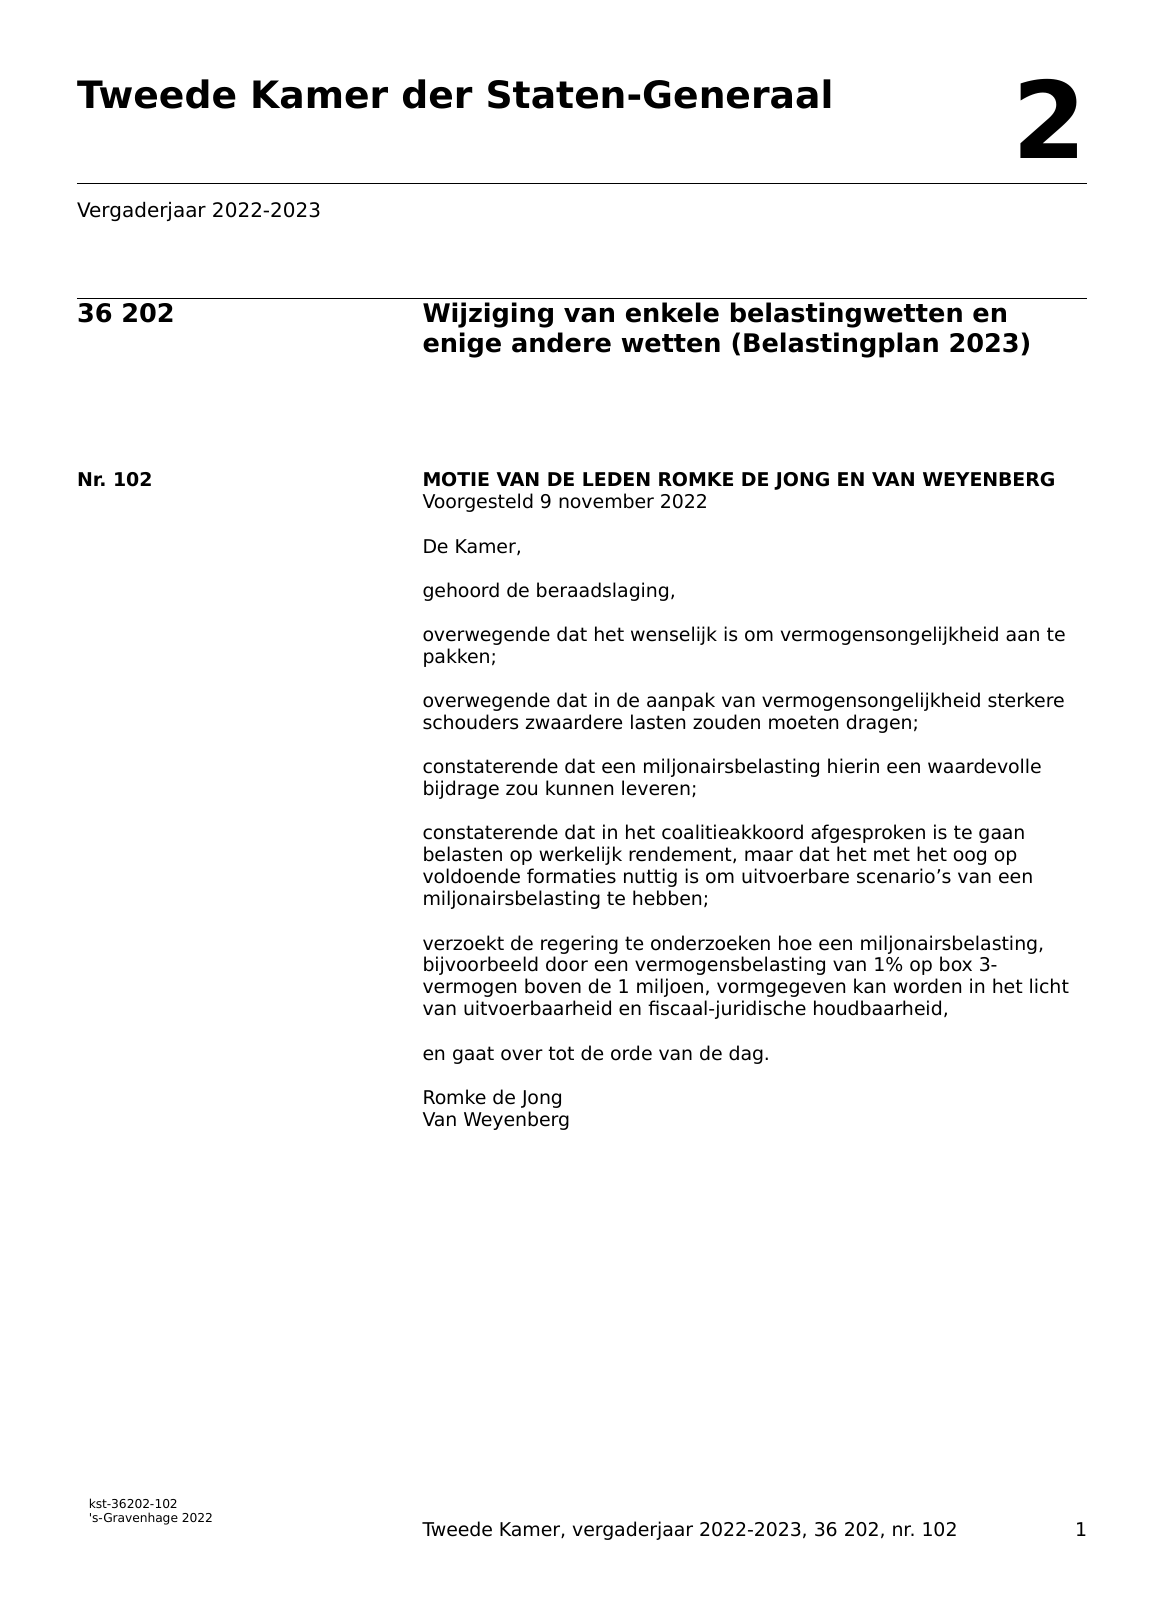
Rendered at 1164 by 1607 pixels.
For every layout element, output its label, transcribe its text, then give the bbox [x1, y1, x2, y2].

text constaterende dat in het coalitieakkoord afgesproken is te gaan belasten op werkelijk rendement, maar dat het met het oog op voldoende formaties nuttig is om uitvoerbare scenario’s van een miljonairsbelasting te hebben; [422, 822, 1087, 910]
text Romke de Jong [422, 1087, 1087, 1109]
subtitle 36 202 Wijziging van enkele belastingwetten en enige andere wetten (Belastingplan 2023) [77, 299, 1087, 358]
table_cell Vergaderjaar 2022-2023 [77, 184, 1087, 298]
subtitle Nr. 102 MOTIE VAN DE LEDEN ROMKE DE JONG EN VAN WEYENBERG [77, 469, 1087, 491]
table_header 2 [886, 59, 1087, 183]
text gehoord de beraadslaging, [422, 580, 1087, 602]
text 's-Gravenhage 2022 [88, 1511, 323, 1525]
text constaterende dat een miljonairsbelasting hierin een waardevolle bijdrage zou kunnen leveren; [422, 756, 1087, 800]
text verzoekt de regering te onderzoeken hoe een miljonairsbelasting, bijvoorbeeld door een vermogensbelasting van 1% op box 3-vermogen boven de 1 miljoen, vormgegeven kan worden in het licht van uitvoerbaarheid en fiscaal-juridische houdbaarheid, [422, 932, 1087, 1020]
text kst-36202-102 [88, 1497, 323, 1511]
text overwegende dat het wenselijk is om vermogensongelijkheid aan te pakken; [422, 624, 1087, 668]
text Van Weyenberg [422, 1109, 1087, 1131]
text overwegende dat in de aanpak van vermogensongelijkheid sterkere schouders zwaardere lasten zouden moeten dragen; [422, 690, 1087, 734]
text Voorgesteld 9 november 2022 [422, 491, 1087, 513]
text en gaat over tot de orde van de dag. [422, 1042, 1087, 1064]
table_header Tweede Kamer der Staten-Generaal [77, 59, 886, 183]
text De Kamer, [422, 536, 1087, 557]
